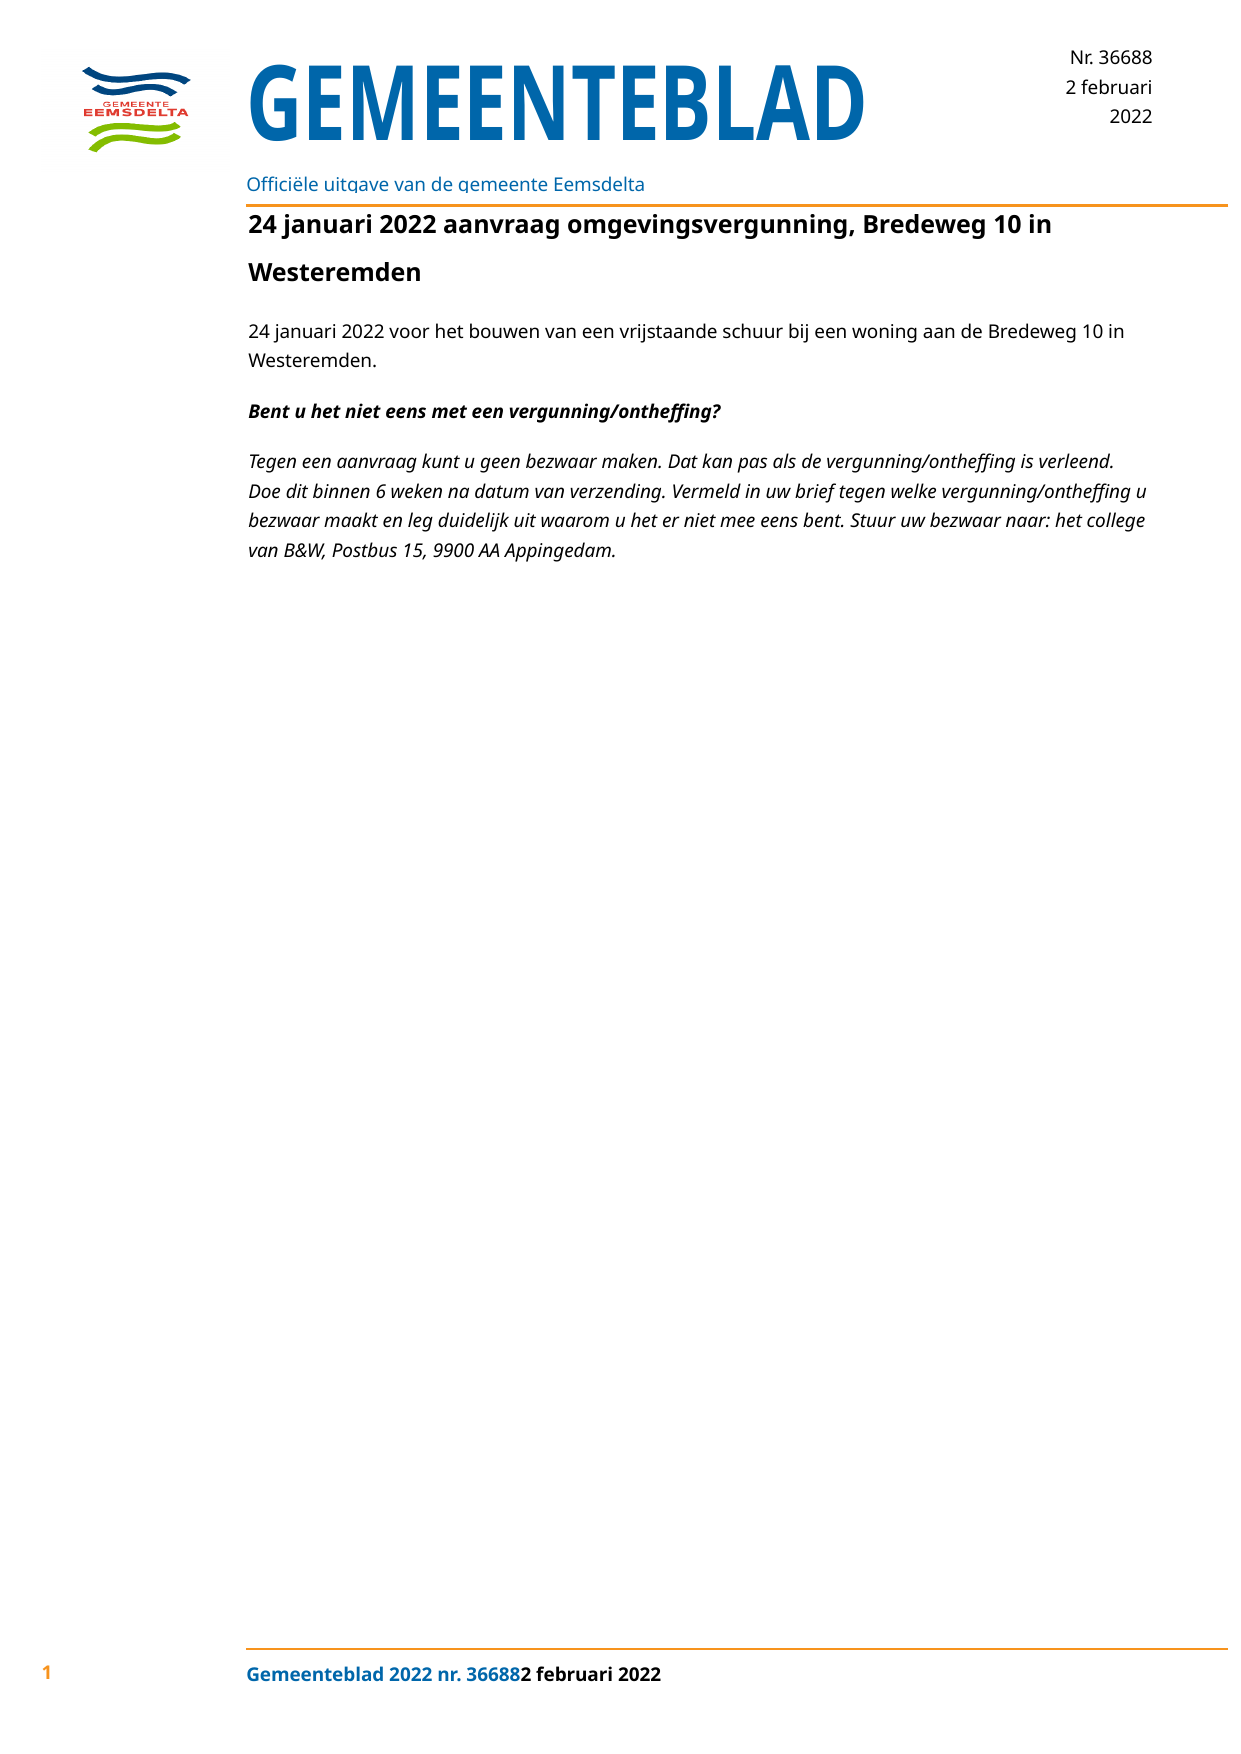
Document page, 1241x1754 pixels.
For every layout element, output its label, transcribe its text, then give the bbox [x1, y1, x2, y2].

text 24 januari 2022 voor het bouwen van een vrijstaande schuur bij een woning aan de Bredeweg 10 in Westeremden. [248, 318, 1152, 373]
text 24 januari 2022 aanvraag omgevingsvergunning, Bredeweg 10 in Westeremden [248, 207, 1152, 288]
text Bent u het niet eens met een vergunning/ontheffing? [248, 398, 1152, 424]
text Tegen een aanvraag kunt u geen bezwaar maken. Dat kan pas als de vergunning/ontheffing is verleend. Doe dit binnen 6 weken na datum van verzending. Vermeld in uw brief tegen welke vergunning/ontheffing u bezwaar maakt en leg duidelijk uit waarom u het er niet mee eens bent. Stuur uw bezwaar naar: het college van B&W, Postbus 15, 9900 AA Appingedam. [248, 448, 1152, 563]
picture [41, 47, 231, 172]
